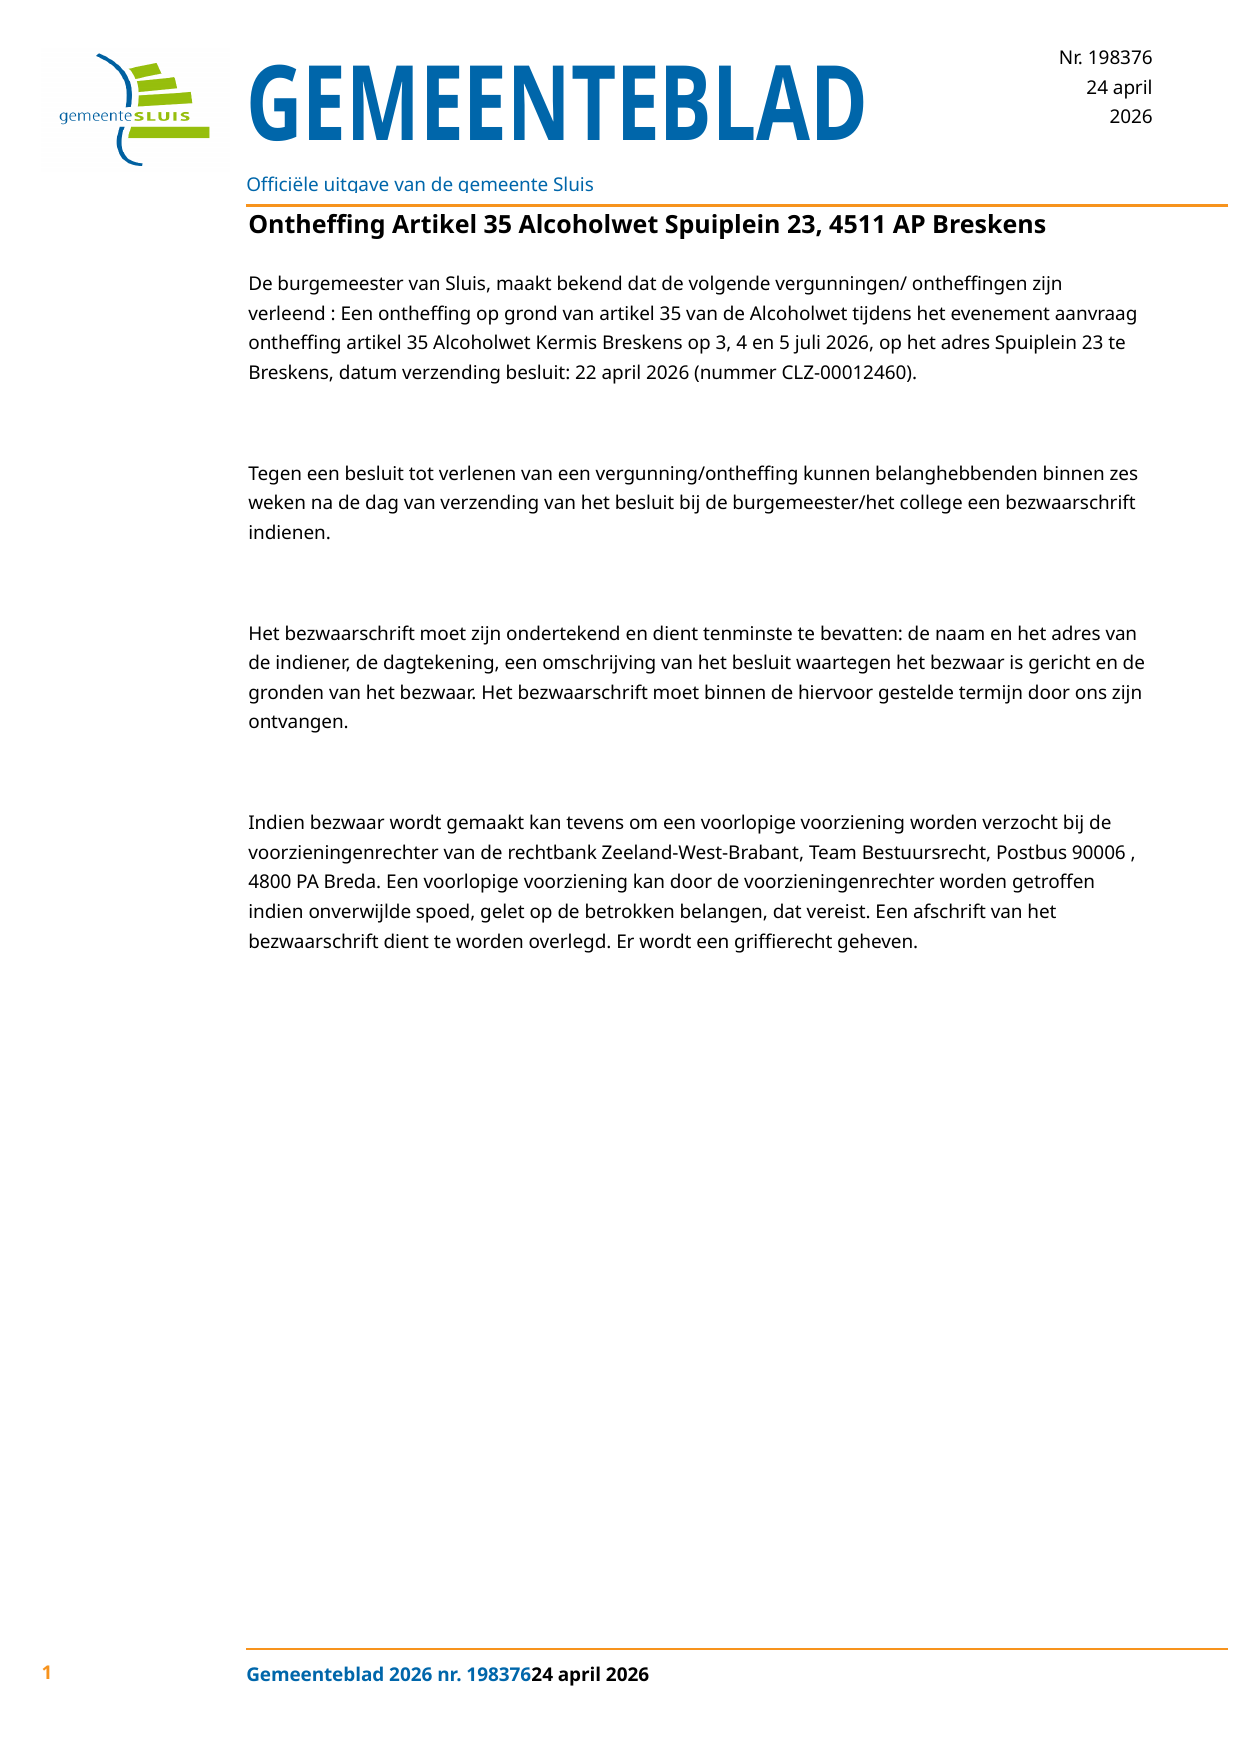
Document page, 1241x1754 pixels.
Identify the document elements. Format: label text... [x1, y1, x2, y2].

text Tegen een besluit tot verlenen van een vergunning/ontheffing kunnen belanghebbenden binnen zes weken na de dag van verzending van het besluit bij de burgemeester/het college een bezwaarschrift indienen. [248, 460, 1152, 545]
text De burgemeester van Sluis, maakt bekend dat de volgende vergunningen/ ontheffingen zijn verleend : Een ontheffing op grond van artikel 35 van de Alcoholwet tijdens het evenement aanvraag ontheffing artikel 35 Alcoholwet Kermis Breskens op 3, 4 en 5 juli 2026, op het adres Spuiplein 23 te Breskens, datum verzending besluit: 22 april 2026 (nummer CLZ-00012460). [248, 270, 1152, 385]
text Het bezwaarschrift moet zijn ondertekend en dient tenminste te bevatten: de naam en het adres van de indiener, de dagtekening, een omschrijving van het besluit waartegen het bezwaar is gericht en de gronden van het bezwaar. Het bezwaarschrift moet binnen de hiervoor gestelde termijn door ons zijn ontvangen. [248, 620, 1152, 734]
text Ontheffing Artikel 35 Alcoholwet Spuiplein 23, 4511 AP Breskens [248, 207, 1152, 241]
picture [41, 47, 231, 172]
text Indien bezwaar wordt gemaakt kan tevens om een voorlopige voorziening worden verzocht bij de voorzieningenrechter van de rechtbank Zeeland-West-Brabant, Team Bestuursrecht, Postbus 90006 , 4800 PA Breda. Een voorlopige voorziening kan door de voorzieningenrechter worden getroffen indien onverwijlde spoed, gelet op de betrokken belangen, dat vereist. Een afschrift van het bezwaarschrift dient te worden overlegd. Er wordt een griffierecht geheven. [248, 809, 1152, 953]
